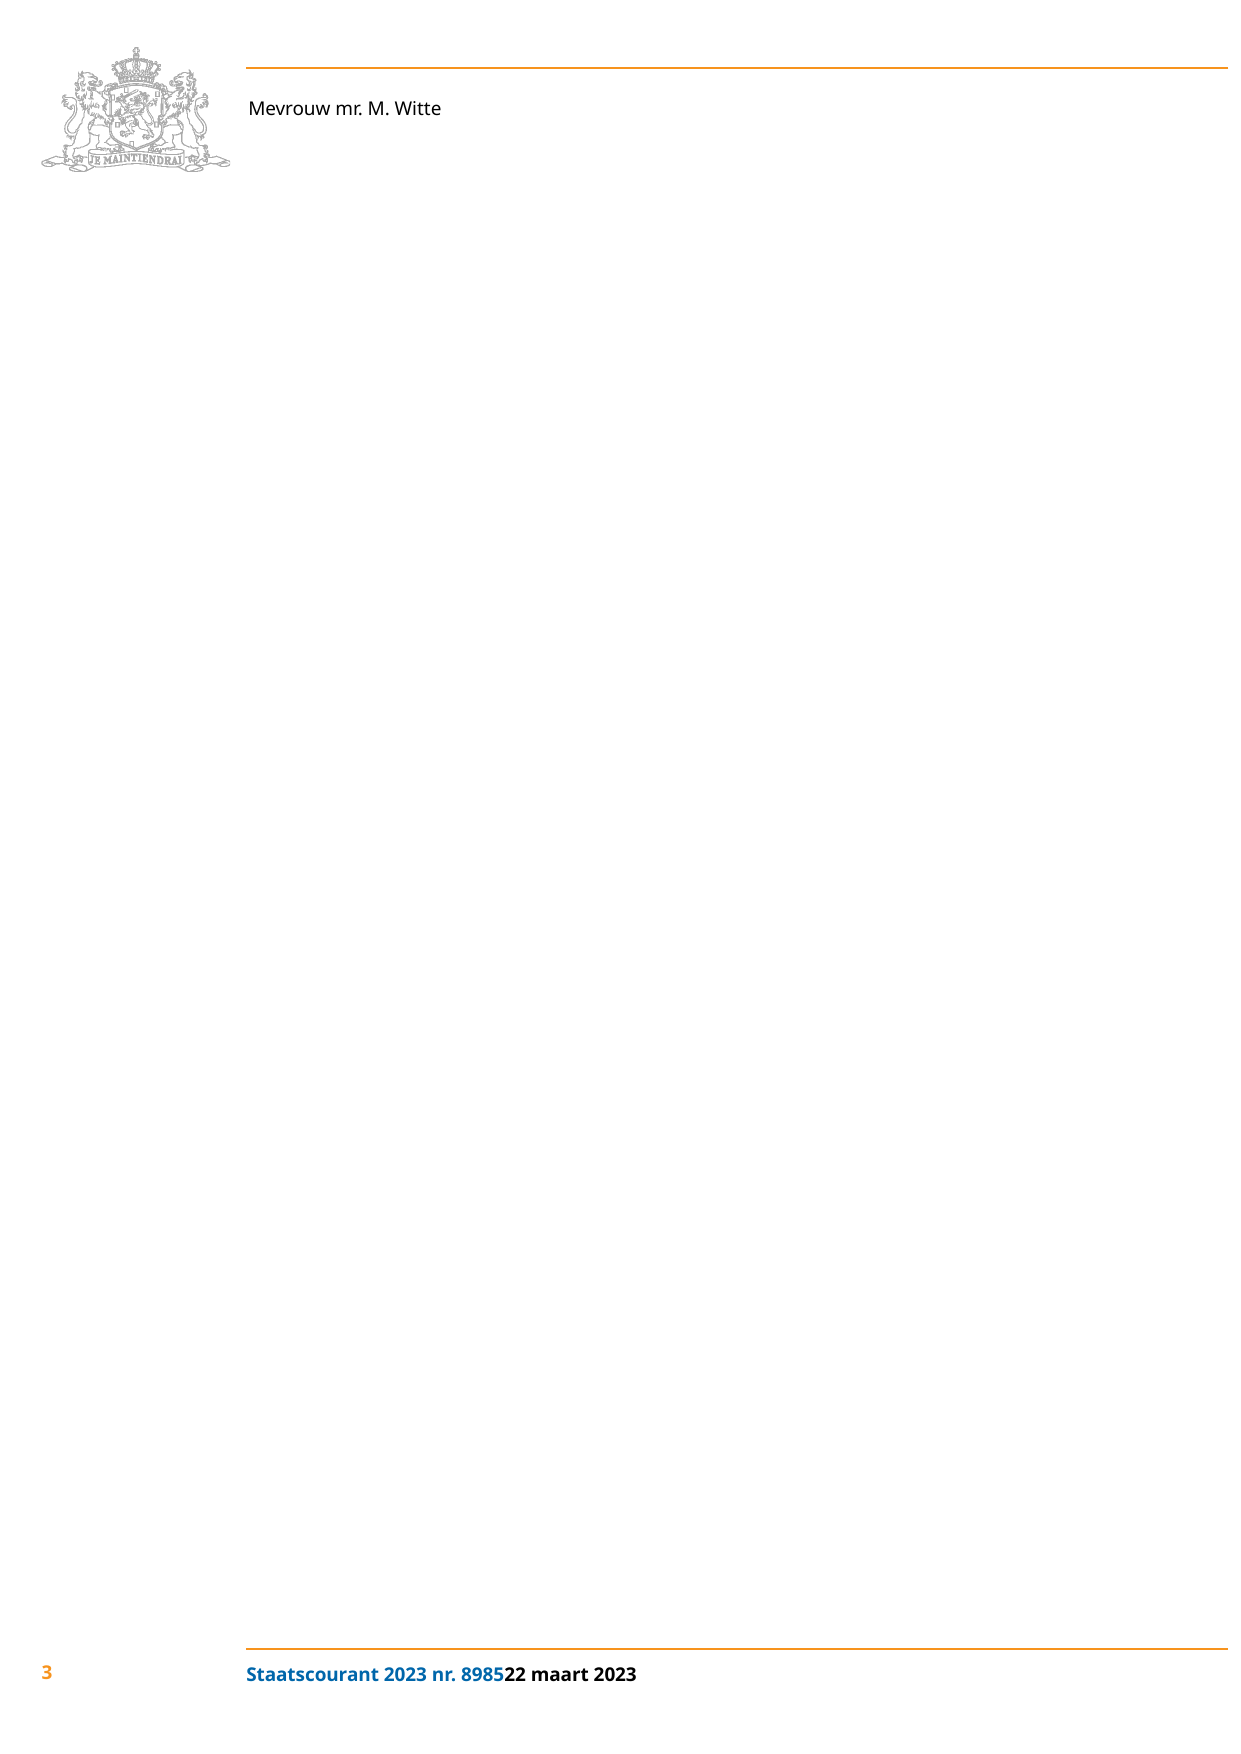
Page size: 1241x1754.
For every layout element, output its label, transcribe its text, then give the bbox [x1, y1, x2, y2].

text Mevrouw mr. M. Witte [248, 95, 1152, 121]
picture [41, 47, 231, 172]
